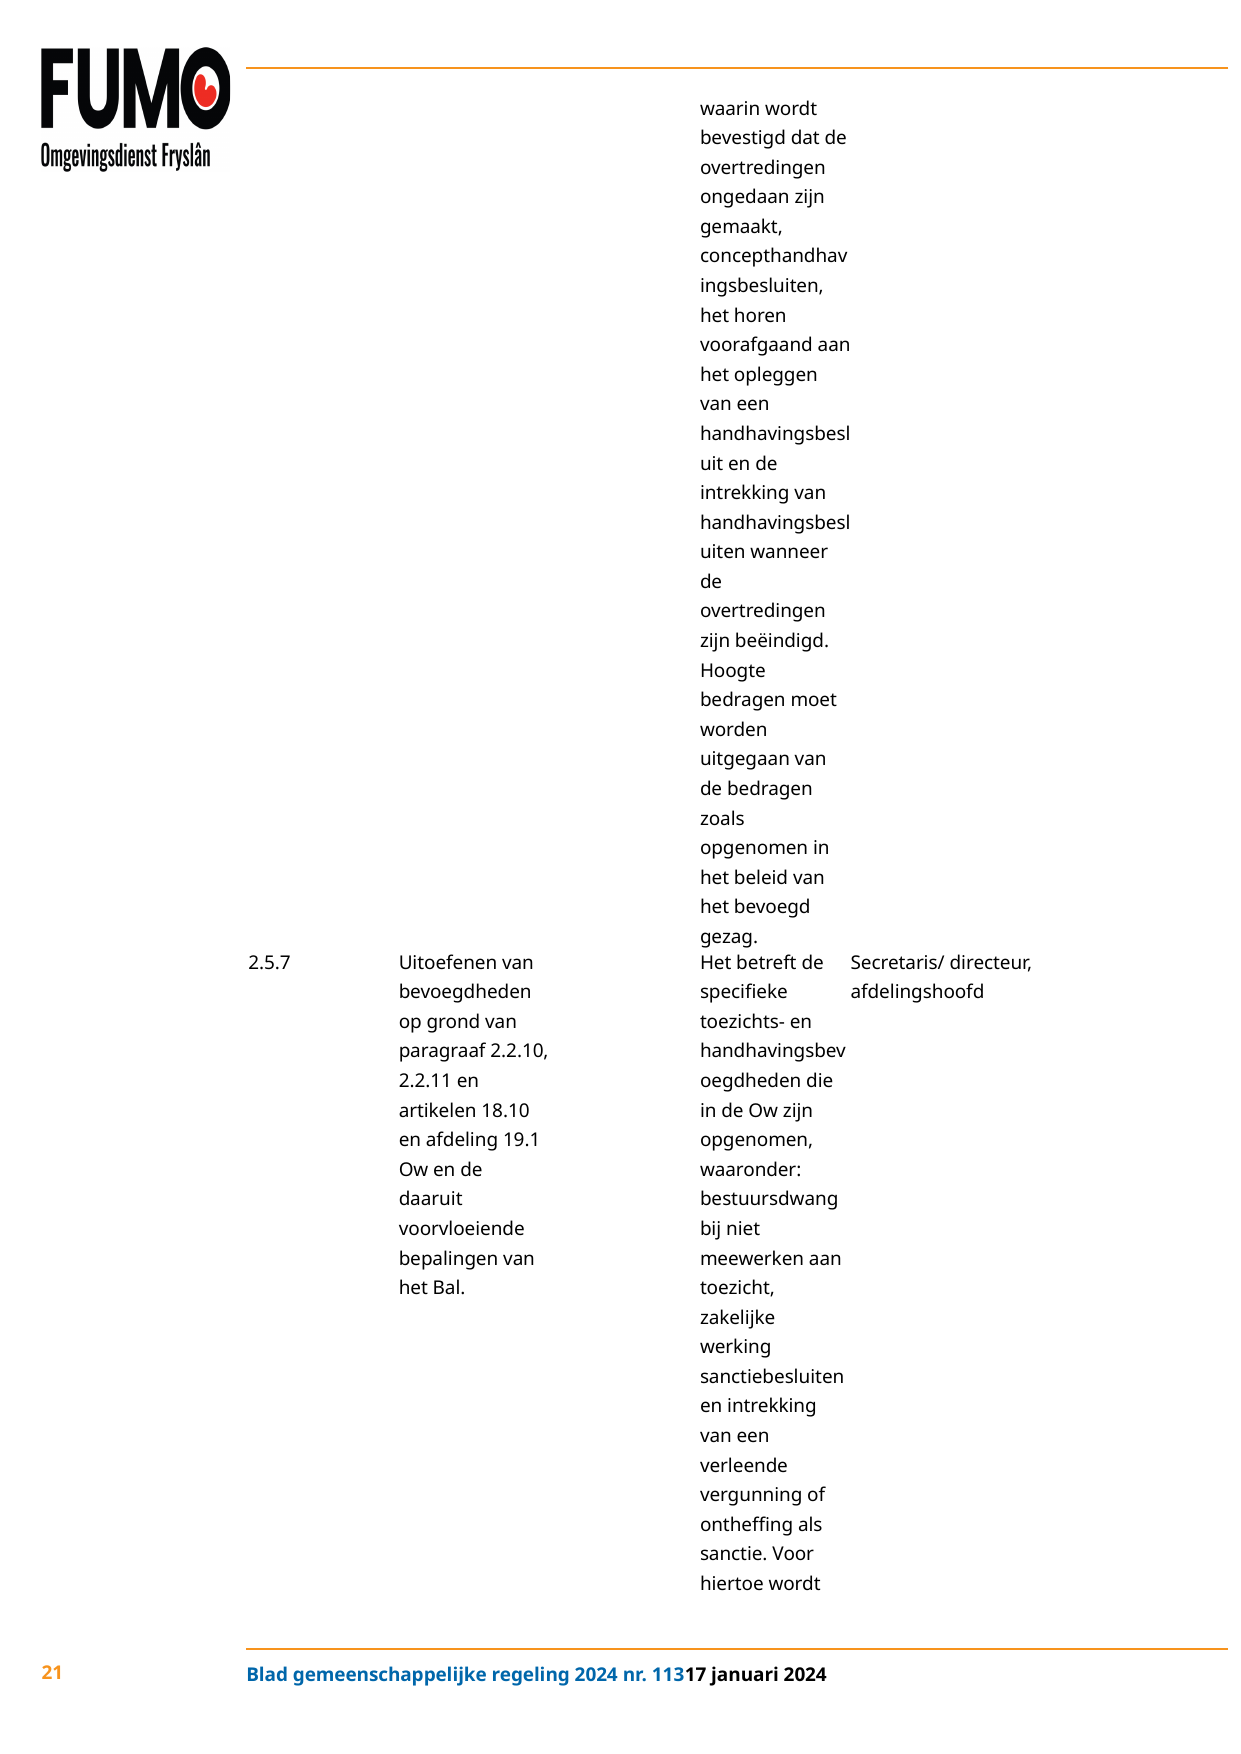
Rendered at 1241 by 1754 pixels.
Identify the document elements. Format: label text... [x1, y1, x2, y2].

table_cell Het betreft de specifieke toezichts- en handhavingsbevoegdheden die in de Ow zijn opgenomen, waaronder: bestuursdwang bij niet meewerken aan toezicht, zakelijke werking sanctiebesluiten en intrekking van een verleende vergunning of ontheffing als sanctie. Voor hiertoe wordt [700, 949, 850, 1596]
table_cell 2.5.7 [248, 949, 398, 1596]
table_cell [549, 95, 700, 949]
table_cell [549, 949, 700, 1596]
table_cell Uitoefenen van bevoegdheden op grond van paragraaf 2.2.10, 2.2.11 en artikelen 18.10 en afdeling 19.1 Ow en de daaruit voorvloeiende bepalingen van het Bal. [399, 949, 549, 1596]
table_cell waarin wordt bevestigd dat de overtredingen ongedaan zijn gemaakt, concepthandhavingsbesluiten, het horen voorafgaand aan het opleggen van een handhavingsbesluit en de intrekking van handhavingsbesluiten wanneer de overtredingen zijn beëindigd. Hoogte bedragen moet worden uitgegaan van de bedragen zoals opgenomen in het beleid van het bevoegd gezag. [700, 95, 850, 949]
picture [41, 47, 231, 172]
table_cell [399, 95, 549, 949]
table_cell [850, 95, 1152, 949]
table_cell [248, 95, 398, 949]
table_cell Secretaris/ directeur, afdelingshoofd [850, 949, 1152, 1596]
